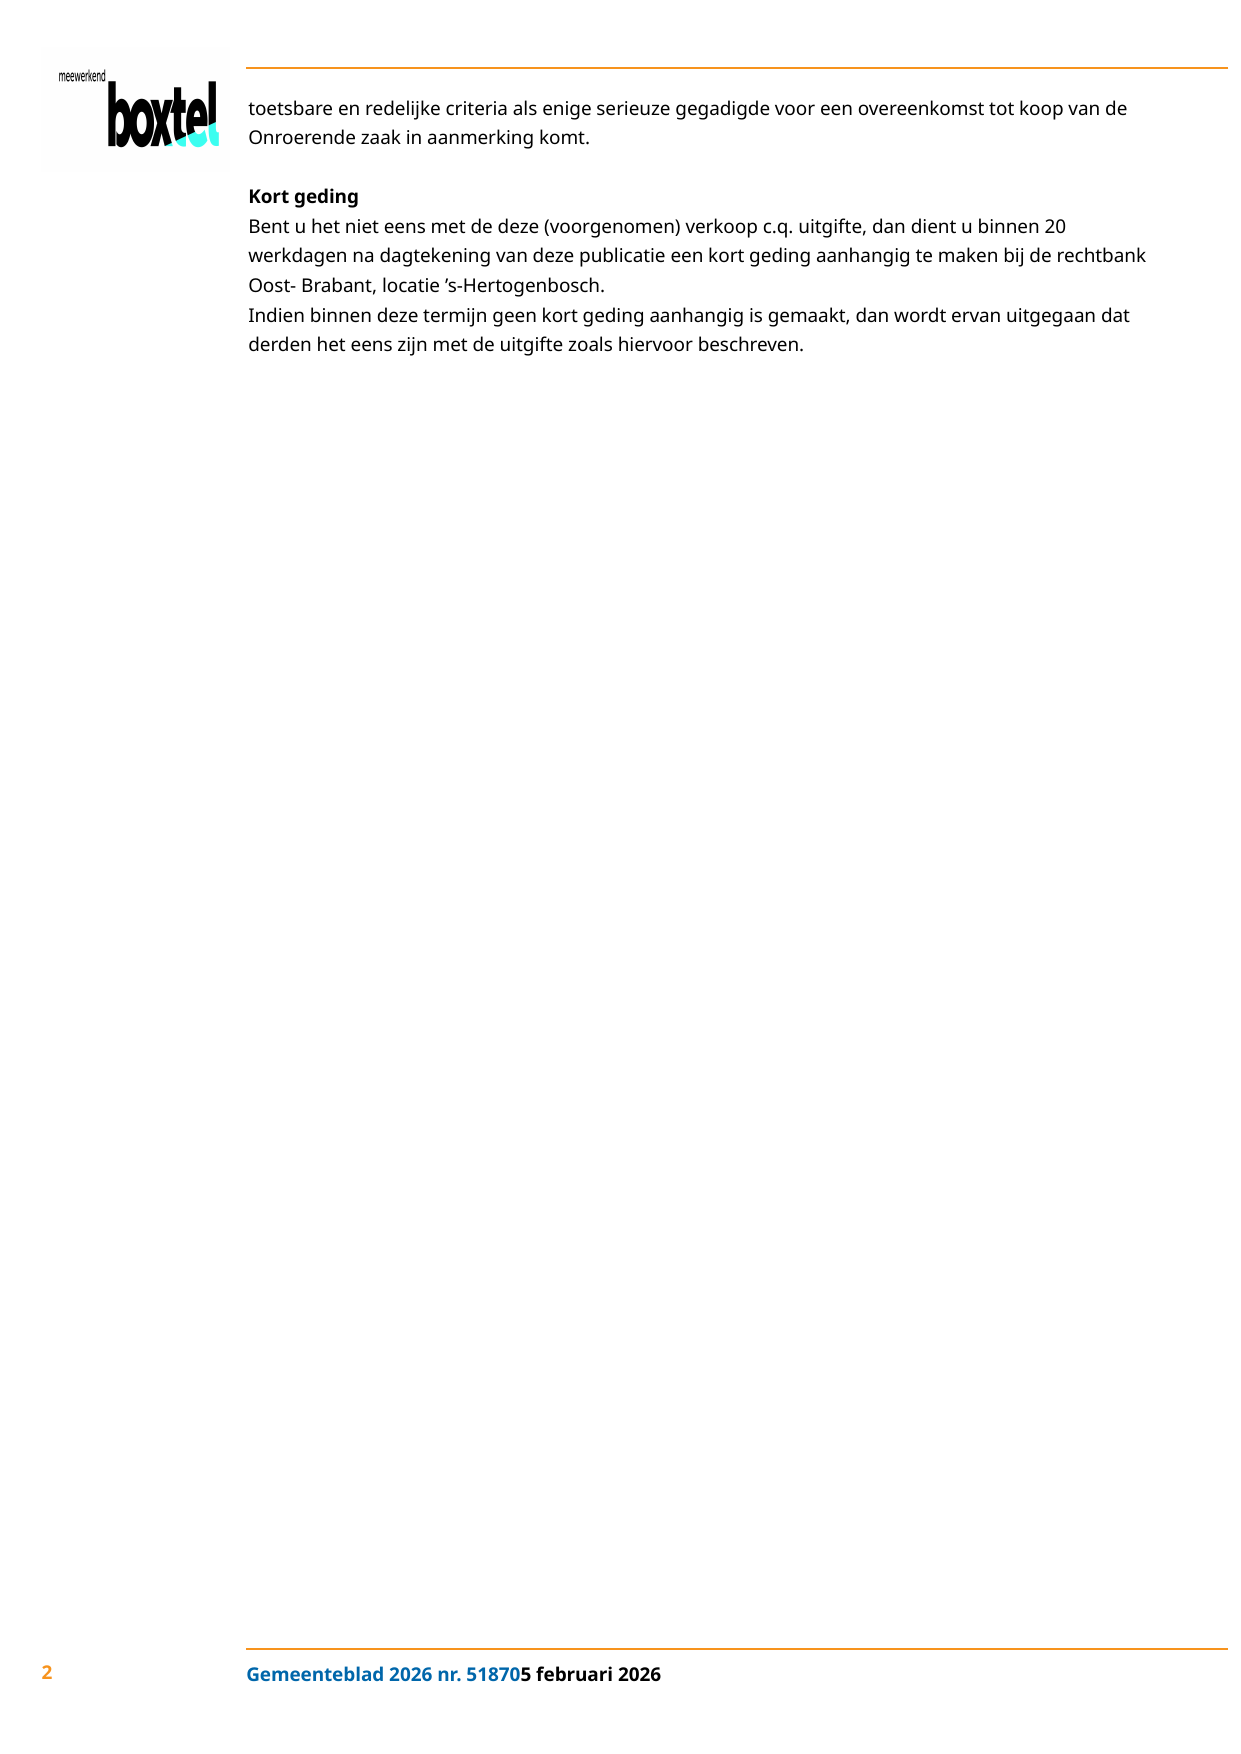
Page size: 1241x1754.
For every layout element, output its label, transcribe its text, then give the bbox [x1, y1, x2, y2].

text Bent u het niet eens met de deze (voorgenomen) verkoop c.q. uitgifte, dan dient u binnen 20 werkdagen na dagtekening van deze publicatie een kort geding aanhangig te maken bij de rechtbank Oost- Brabant, locatie ’s-Hertogenbosch. [248, 213, 1152, 298]
text Kort geding [248, 183, 1152, 209]
picture [41, 47, 231, 172]
text Indien binnen deze termijn geen kort geding aanhangig is gemaakt, dan wordt ervan uitgegaan dat derden het eens zijn met de uitgifte zoals hiervoor beschreven. [248, 302, 1152, 357]
text toetsbare en redelijke criteria als enige serieuze gegadigde voor een overeenkomst tot koop van de Onroerende zaak in aanmerking komt. [248, 95, 1152, 150]
